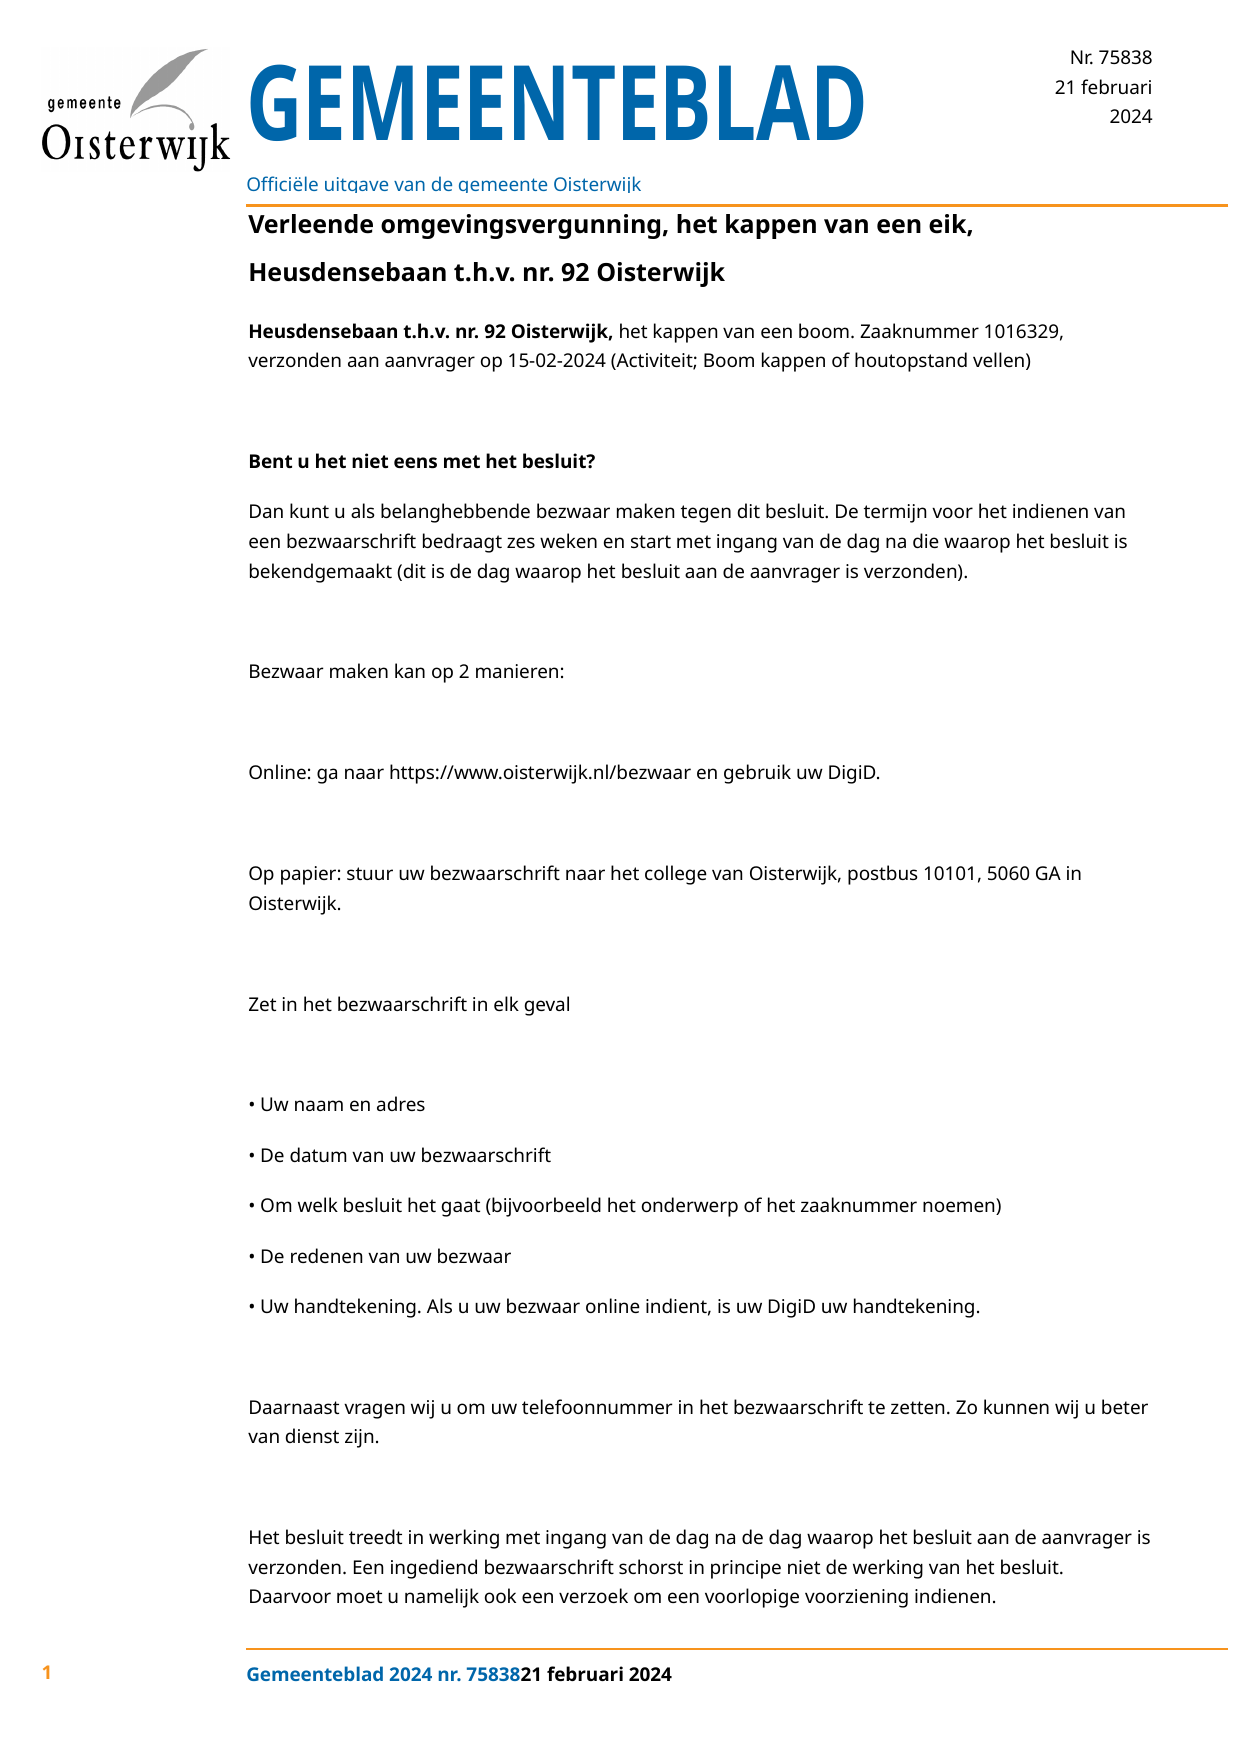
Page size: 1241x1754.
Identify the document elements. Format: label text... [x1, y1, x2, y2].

text Dan kunt u als belanghebbende bezwaar maken tegen dit besluit. De termijn voor het indienen van een bezwaarschrift bedraagt zes weken en start met ingang van de dag na die waarop het besluit is bekendgemaakt (dit is de dag waarop het besluit aan de aanvrager is verzonden). [248, 499, 1152, 584]
text Heusdensebaan t.h.v. nr. 92 Oisterwijk, het kappen van een boom. Zaaknummer 1016329, verzonden aan aanvrager op 15-02-2024 (Activiteit; Boom kappen of houtopstand vellen) [248, 318, 1152, 373]
text Verleende omgevingsvergunning, het kappen van een eik, Heusdensebaan t.h.v. nr. 92 Oisterwijk [248, 207, 1152, 288]
text Zet in het bezwaarschrift in elk geval [248, 991, 1152, 1017]
text Het besluit treedt in werking met ingang van de dag na de dag waarop het besluit aan de aanvrager is verzonden. Een ingediend bezwaarschrift schorst in principe niet de werking van het besluit. Daarvoor moet u namelijk ook een verzoek om een voorlopige voorziening indienen. [248, 1524, 1152, 1609]
text • Uw naam en adres [248, 1092, 1152, 1117]
text Daarnaast vragen wij u om uw telefoonnummer in het bezwaarschrift te zetten. Zo kunnen wij u beter van dienst zijn. [248, 1394, 1152, 1449]
text • Uw handtekening. Als u uw bezwaar online indient, is uw DigiD uw handtekening. [248, 1293, 1152, 1319]
text • Om welk besluit het gaat (bijvoorbeeld het onderwerp of het zaaknummer noemen) [248, 1192, 1152, 1218]
text Op papier: stuur uw bezwaarschrift naar het college van Oisterwijk, postbus 10101, 5060 GA in Oisterwijk. [248, 860, 1152, 916]
text Bent u het niet eens met het besluit? [248, 448, 1152, 474]
text Bezwaar maken kan op 2 manieren: [248, 659, 1152, 684]
text • De redenen van uw bezwaar [248, 1243, 1152, 1269]
picture [41, 47, 231, 172]
text • De datum van uw bezwaarschrift [248, 1142, 1152, 1168]
text Online: ga naar https://www.oisterwijk.nl/bezwaar en gebruik uw DigiD. [248, 759, 1152, 785]
